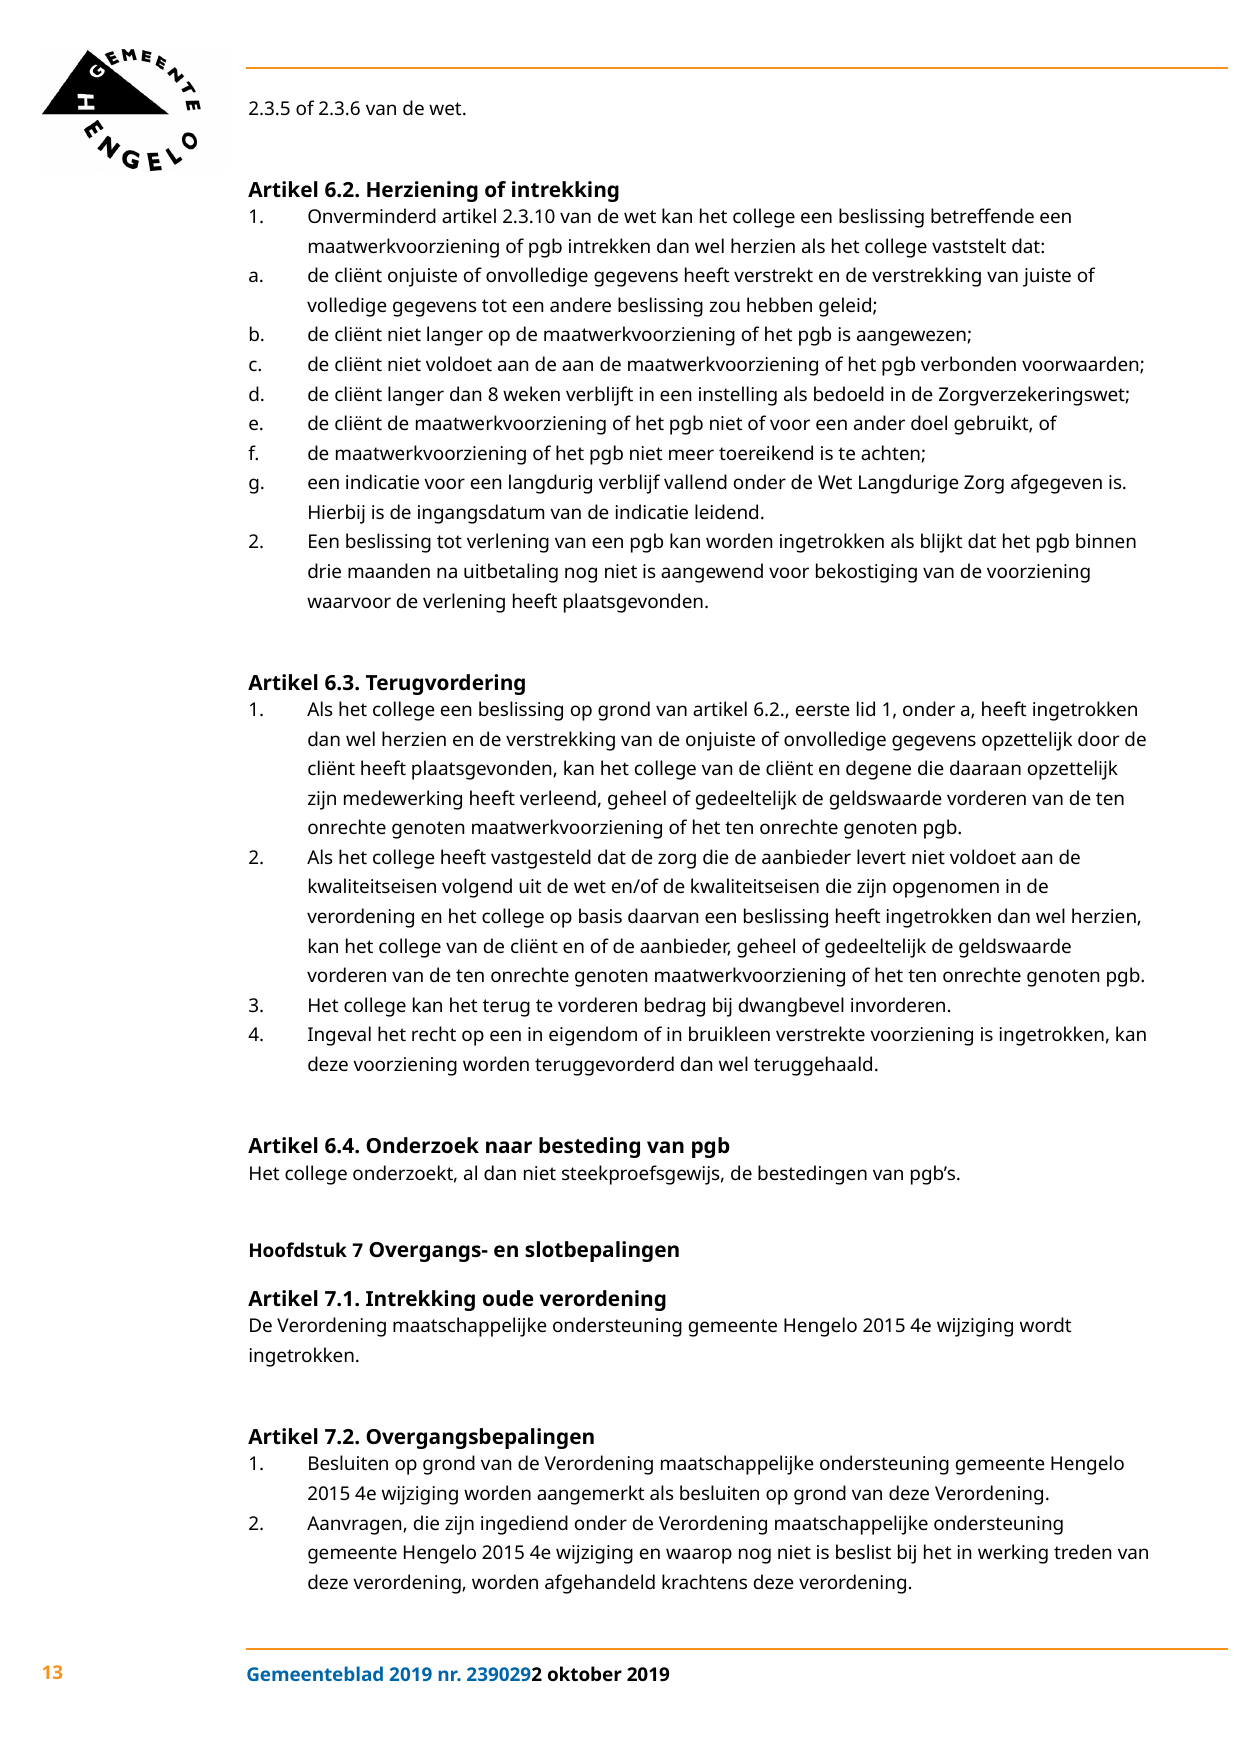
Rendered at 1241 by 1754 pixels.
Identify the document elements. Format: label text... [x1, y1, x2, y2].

text Het college onderzoekt, al dan niet steekproefsgewijs, de bestedingen van pgb’s. [248, 1160, 1152, 1185]
text Artikel 6.2. Herziening of intrekking [248, 175, 1152, 203]
list de cliënt langer dan 8 weken verblijft in een instelling als bedoeld in de Zorgverzekeringswet; [248, 381, 1152, 406]
list Ingeval het recht op een in eigendom of in bruikleen verstrekte voorziening is ingetrokken, kan deze voorziening worden teruggevorderd dan wel teruggehaald. [248, 1022, 1152, 1077]
list de cliënt niet langer op de maatwerkvoorziening of het pgb is aangewezen; [248, 322, 1152, 347]
list Een beslissing tot verlening van een pgb kan worden ingetrokken als blijkt dat het pgb binnen drie maanden na uitbetaling nog niet is aangewend voor bekostiging van de voorziening waarvoor de verlening heeft plaatsgevonden. [248, 529, 1152, 613]
text Hoofdstuk 7 Overgangs- en slotbepalingen [248, 1235, 1152, 1263]
list een indicatie voor een langdurig verblijf vallend onder de Wet Langdurige Zorg afgegeven is. Hierbij is de ingangsdatum van de indicatie leidend. [248, 469, 1152, 525]
list de maatwerkvoorziening of het pgb niet meer toereikend is te achten; [248, 440, 1152, 466]
list Als het college heeft vastgesteld dat de zorg die de aanbieder levert niet voldoet aan de kwaliteitseisen volgend uit de wet en/of de kwaliteitseisen die zijn opgenomen in de verordening en het college op basis daarvan een beslissing heeft ingetrokken dan wel herzien, kan het college van de cliënt en of de aanbieder, geheel of gedeeltelijk de geldswaarde vorderen van de ten onrechte genoten maatwerkvoorziening of het ten onrechte genoten pgb. [248, 844, 1152, 988]
list Het college kan het terug te vorderen bedrag bij dwangbevel invorderen. [248, 992, 1152, 1018]
text 2.3.5 of 2.3.6 van de wet. [248, 95, 1152, 121]
list de cliënt de maatwerkvoorziening of het pgb niet of voor een ander doel gebruikt, of [248, 410, 1152, 436]
text De Verordening maatschappelijke ondersteuning gemeente Hengelo 2015 4e wijziging wordt ingetrokken. [248, 1313, 1152, 1368]
text Artikel 6.3. Terugvordering [248, 668, 1152, 696]
list Onverminderd artikel 2.3.10 van de wet kan het college een beslissing betreffende een maatwerkvoorziening of pgb intrekken dan wel herzien als het college vaststelt dat: [248, 203, 1152, 258]
text Artikel 7.1. Intrekking oude verordening [248, 1284, 1152, 1313]
text Artikel 7.2. Overgangsbepalingen [248, 1422, 1152, 1451]
list de cliënt niet voldoet aan de aan de maatwerkvoorziening of het pgb verbonden voorwaarden; [248, 351, 1152, 377]
picture [41, 47, 231, 172]
list Als het college een beslissing op grond van artikel 6.2., eerste lid 1, onder a, heeft ingetrokken dan wel herzien en de verstrekking van de onjuiste of onvolledige gegevens opzettelijk door de cliënt heeft plaatsgevonden, kan het college van de cliënt en degene die daaraan opzettelijk zijn medewerking heeft verleend, geheel of gedeeltelijk de geldswaarde vorderen van de ten onrechte genoten maatwerkvoorziening of het ten onrechte genoten pgb. [248, 696, 1152, 840]
list Besluiten op grond van de Verordening maatschappelijke ondersteuning gemeente Hengelo 2015 4e wijziging worden aangemerkt als besluiten op grond van deze Verordening. [248, 1451, 1152, 1506]
list de cliënt onjuiste of onvolledige gegevens heeft verstrekt en de verstrekking van juiste of volledige gegevens tot een andere beslissing zou hebben geleid; [248, 262, 1152, 318]
text Artikel 6.4. Onderzoek naar besteding van pgb [248, 1131, 1152, 1160]
list Aanvragen, die zijn ingediend onder de Verordening maatschappelijke ondersteuning gemeente Hengelo 2015 4e wijziging en waarop nog niet is beslist bij het in werking treden van deze verordening, worden afgehandeld krachtens deze verordening. [248, 1510, 1152, 1595]
